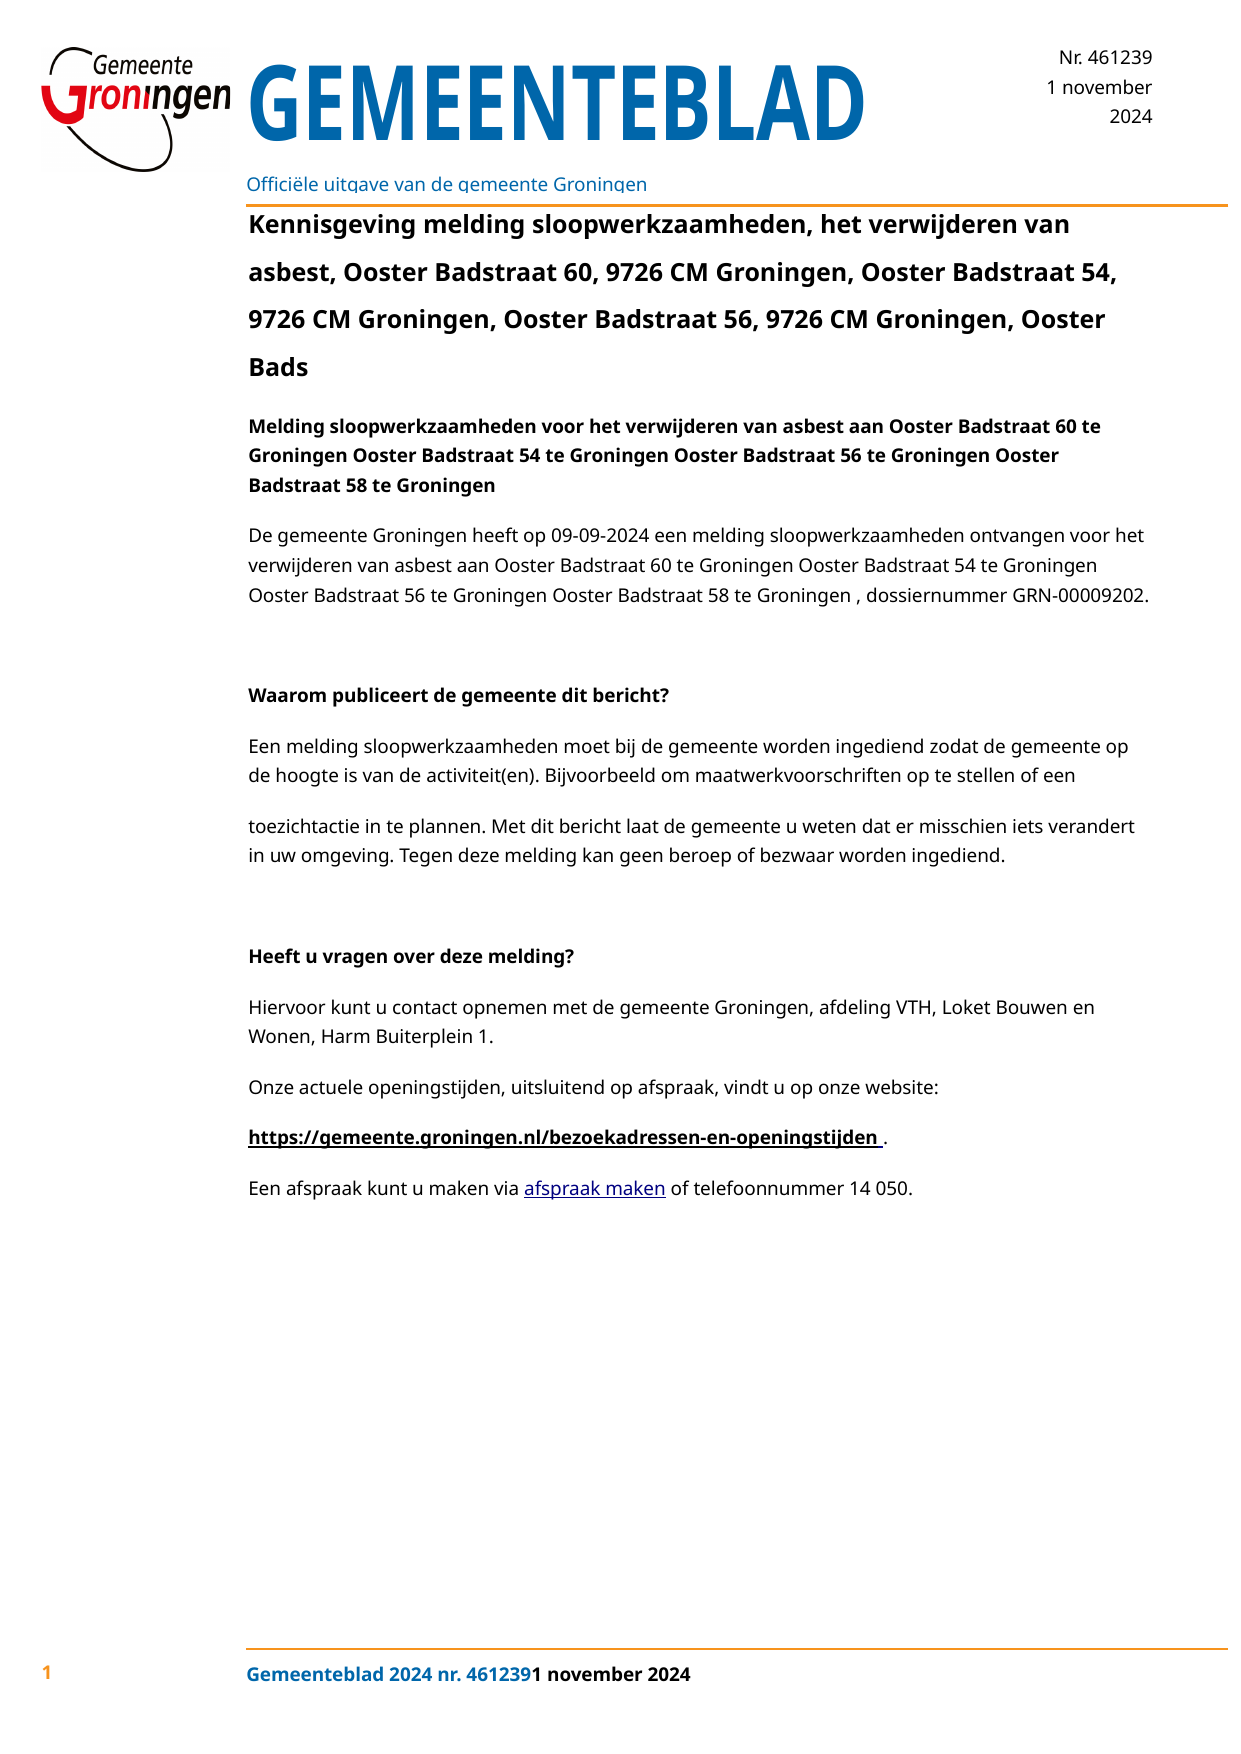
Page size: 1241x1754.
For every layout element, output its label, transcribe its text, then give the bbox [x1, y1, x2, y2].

text Een afspraak kunt u maken via afspraak maken of telefoonnummer 14 050. [248, 1175, 1152, 1201]
text Onze actuele openingstijden, uitsluitend op afspraak, vindt u op onze website: [248, 1074, 1152, 1100]
text Hiervoor kunt u contact opnemen met de gemeente Groningen, afdeling VTH, Loket Bouwen en Wonen, Harm Buiterplein 1. [248, 994, 1152, 1049]
text Kennisgeving melding sloopwerkzaamheden, het verwijderen van asbest, Ooster Badstraat 60, 9726 CM Groningen, Ooster Badstraat 54, 9726 CM Groningen, Ooster Badstraat 56, 9726 CM Groningen, Ooster Bads [248, 207, 1152, 384]
text Melding sloopwerkzaamheden voor het verwijderen van asbest aan Ooster Badstraat 60 te Groningen Ooster Badstraat 54 te Groningen Ooster Badstraat 56 te Groningen Ooster Badstraat 58 te Groningen [248, 413, 1152, 498]
picture [41, 47, 231, 172]
text Heeft u vragen over deze melding? [248, 943, 1152, 969]
text https://gemeente.groningen.nl/bezoekadressen-en-openingstijden . [248, 1124, 1152, 1150]
text Waarom publiceert de gemeente dit bericht? [248, 683, 1152, 708]
text De gemeente Groningen heeft op 09-09-2024 een melding sloopwerkzaamheden ontvangen voor het verwijderen van asbest aan Ooster Badstraat 60 te Groningen Ooster Badstraat 54 te Groningen Ooster Badstraat 56 te Groningen Ooster Badstraat 58 te Groningen , dossiernummer GRN-00009202. [248, 523, 1152, 608]
text Een melding sloopwerkzaamheden moet bij de gemeente worden ingediend zodat de gemeente op de hoogte is van de activiteit(en). Bijvoorbeeld om maatwerkvoorschriften op te stellen of een [248, 733, 1152, 788]
text toezichtactie in te plannen. Met dit bericht laat de gemeente u weten dat er misschien iets verandert in uw omgeving. Tegen deze melding kan geen beroep of bezwaar worden ingediend. [248, 813, 1152, 868]
